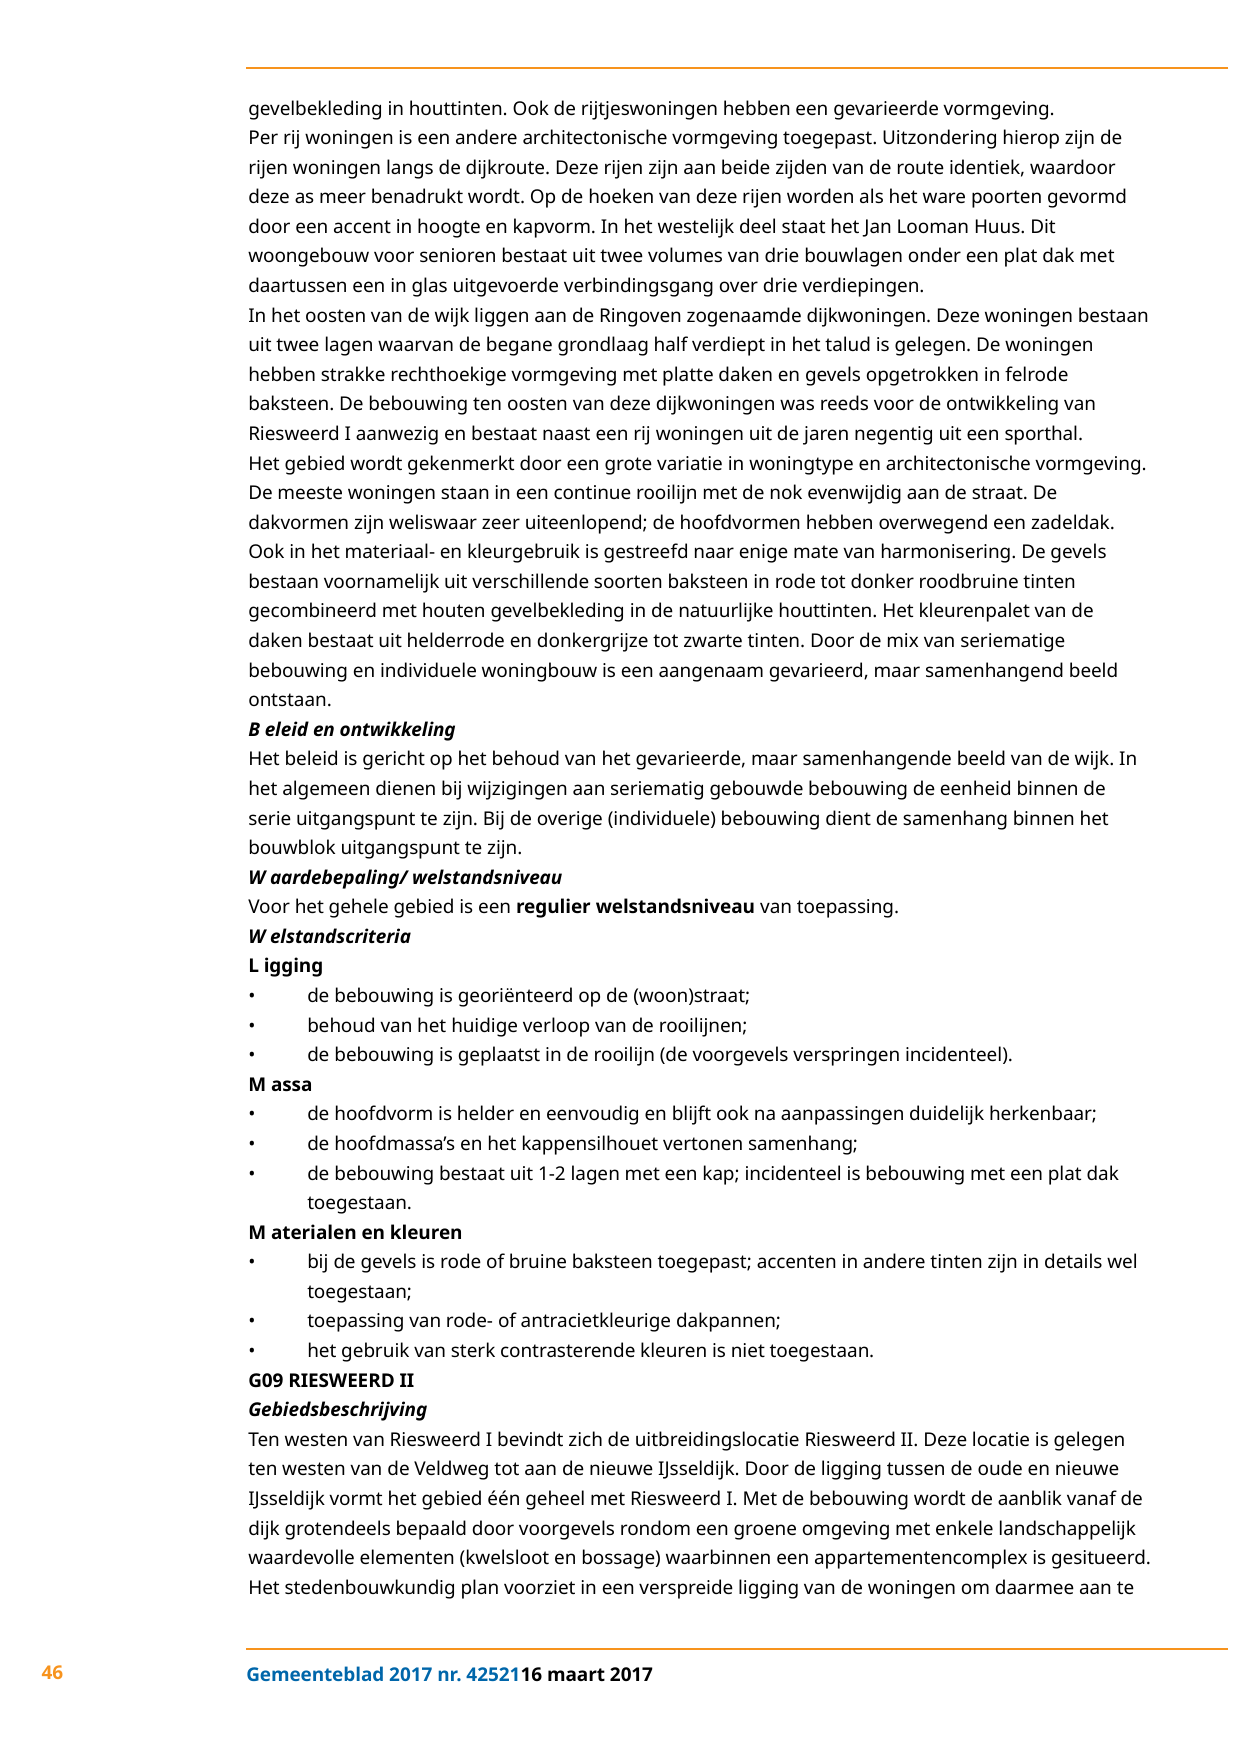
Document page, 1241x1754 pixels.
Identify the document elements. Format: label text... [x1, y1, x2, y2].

list de hoofdvorm is helder en eenvoudig en blijft ook na aanpassingen duidelijk herkenbaar; [248, 1101, 1152, 1126]
text gevelbekleding in houttinten. Ook de rijtjeswoningen hebben een gevarieerde vormgeving. [248, 95, 1152, 121]
list behoud van het huidige verloop van de rooilijnen; [248, 1012, 1152, 1038]
text L igging [248, 953, 1152, 978]
list het gebruik van sterk contrasterende kleuren is niet toegestaan. [248, 1337, 1152, 1363]
text Per rij woningen is een andere architectonische vormgeving toegepast. Uitzondering hierop zijn de rijen woningen langs de dijkroute. Deze rijen zijn aan beide zijden van de route identiek, waardoor deze as meer benadrukt wordt. Op de hoeken van deze rijen worden als het ware poorten gevormd door een accent in hoogte en kapvorm. In het westelijk deel staat het Jan Looman Huus. Dit woongebouw voor senioren bestaat uit twee volumes van drie bouwlagen onder een plat dak met daartussen een in glas uitgevoerde verbindingsgang over drie verdiepingen. [248, 124, 1152, 298]
text W elstandscriteria [248, 923, 1152, 949]
text M aterialen en kleuren [248, 1219, 1152, 1245]
list toepassing van rode- of antracietkleurige dakpannen; [248, 1308, 1152, 1333]
text Het gebied wordt gekenmerkt door een grote variatie in woningtype en architectonische vormgeving. De meeste woningen staan in een continue rooilijn met de nok evenwijdig aan de straat. De dakvormen zijn weliswaar zeer uiteenlopend; de hoofdvormen hebben overwegend een zadeldak. Ook in het materiaal- en kleurgebruik is gestreefd naar enige mate van harmonisering. De gevels bestaan voornamelijk uit verschillende soorten baksteen in rode tot donker roodbruine tinten gecombineerd met houten gevelbekleding in de natuurlijke houttinten. Het kleurenpalet van de daken bestaat uit helderrode en donkergrijze tot zwarte tinten. Door de mix van seriematige bebouwing en individuele woningbouw is een aangenaam gevarieerd, maar samenhangend beeld ontstaan. [248, 450, 1152, 712]
list de bebouwing bestaat uit 1-2 lagen met een kap; incidenteel is bebouwing met een plat dak toegestaan. [248, 1160, 1152, 1215]
text Het beleid is gericht op het behoud van het gevarieerde, maar samenhangende beeld van de wijk. In het algemeen dienen bij wijzigingen aan seriematig gebouwde bebouwing de eenheid binnen de serie uitgangspunt te zijn. Bij de overige (individuele) bebouwing dient de samenhang binnen het bouwblok uitgangspunt te zijn. [248, 746, 1152, 860]
list de bebouwing is geplaatst in de rooilijn (de voorgevels verspringen incidenteel). [248, 1041, 1152, 1067]
text G09 RIESWEERD II [248, 1367, 1152, 1393]
list bij de gevels is rode of bruine baksteen toegepast; accenten in andere tinten zijn in details wel toegestaan; [248, 1248, 1152, 1304]
text B eleid en ontwikkeling [248, 716, 1152, 742]
picture [41, 47, 231, 172]
list de hoofdmassa’s en het kappensilhouet vertonen samenhang; [248, 1130, 1152, 1156]
text W aardebepaling/ welstandsniveau [248, 864, 1152, 890]
text Gebiedsbeschrijving [248, 1396, 1152, 1422]
text Ten westen van Riesweerd I bevindt zich de uitbreidingslocatie Riesweerd II. Deze locatie is gelegen ten westen van de Veldweg tot aan de nieuwe IJsseldijk. Door de ligging tussen de oude en nieuwe IJsseldijk vormt het gebied één geheel met Riesweerd I. Met de bebouwing wordt de aanblik vanaf de dijk grotendeels bepaald door voorgevels rondom een groene omgeving met enkele landschappelijk waardevolle elementen (kwelsloot en bossage) waarbinnen een appartementencomplex is gesitueerd. Het stedenbouwkundig plan voorziet in een verspreide ligging van de woningen om daarmee aan te [248, 1426, 1152, 1600]
text M assa [248, 1071, 1152, 1097]
list de bebouwing is georiënteerd op de (woon)straat; [248, 982, 1152, 1008]
text Voor het gehele gebied is een regulier welstandsniveau van toepassing. [248, 893, 1152, 919]
text In het oosten van de wijk liggen aan de Ringoven zogenaamde dijkwoningen. Deze woningen bestaan uit twee lagen waarvan de begane grondlaag half verdiept in het talud is gelegen. De woningen hebben strakke rechthoekige vormgeving met platte daken en gevels opgetrokken in felrode baksteen. De bebouwing ten oosten van deze dijkwoningen was reeds voor de ontwikkeling van Riesweerd I aanwezig en bestaat naast een rij woningen uit de jaren negentig uit een sporthal. [248, 302, 1152, 446]
